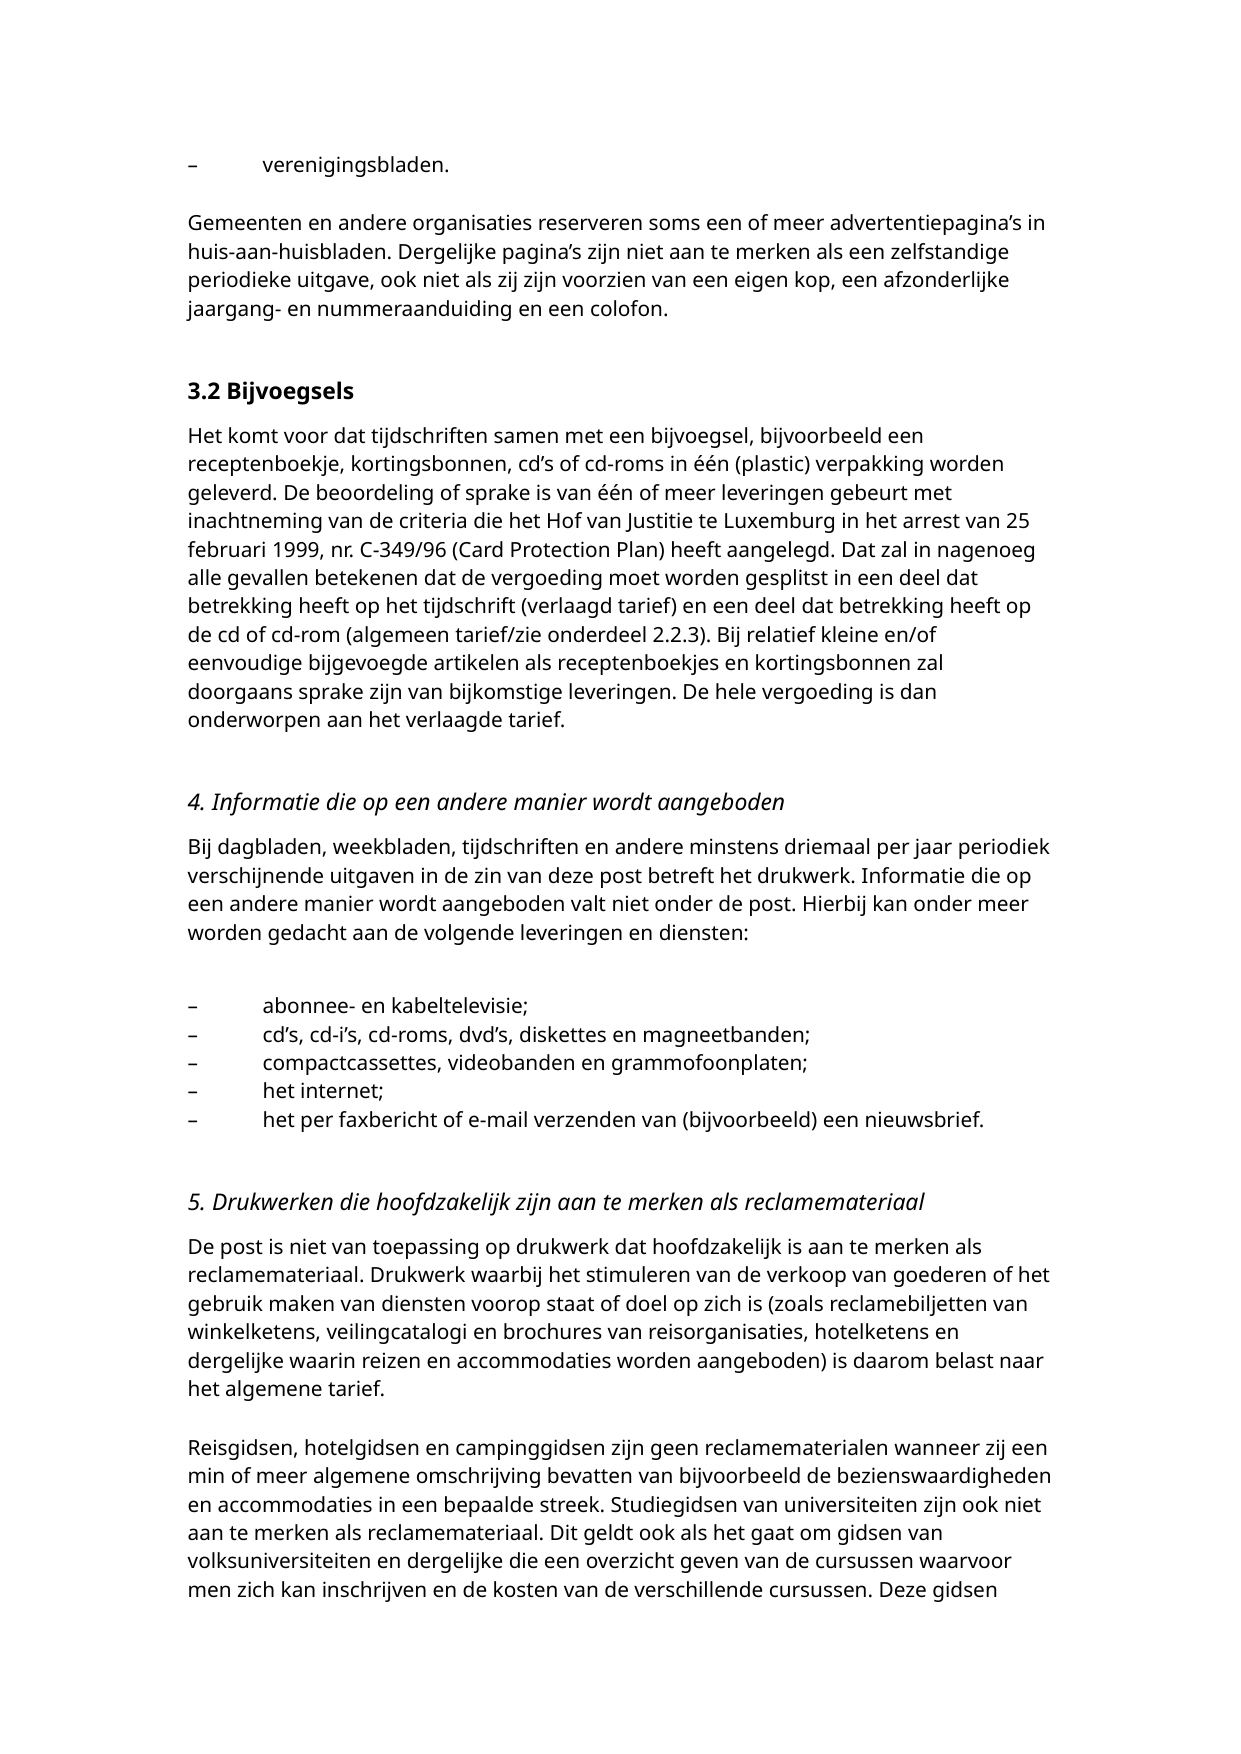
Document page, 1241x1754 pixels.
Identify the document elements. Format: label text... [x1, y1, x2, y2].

list het per faxbericht of e-mail verzenden van (bijvoorbeeld) een nieuwsbrief. [187, 1105, 1053, 1133]
list abonnee- en kabeltelevisie; [187, 991, 1053, 1020]
list verenigingsbladen. [187, 150, 1053, 178]
text Gemeenten en andere organisaties reserveren soms een of meer advertentiepagina’s in huis-aan-huisbladen. Dergelijke pagina’s zijn niet aan te merken als een zelfstandige periodieke uitgave, ook niet als zij zijn voorzien van een eigen kop, een afzonderlijke jaargang- en nummeraanduiding en een colofon. [187, 208, 1053, 322]
list compactcassettes, videobanden en grammofoonplaten; [187, 1048, 1053, 1077]
list cd’s, cd-i’s, cd-roms, dvd’s, diskettes en magneetbanden; [187, 1020, 1053, 1048]
subtitle 4. Informatie die op een andere manier wordt aangeboden [187, 786, 1053, 817]
list het internet; [187, 1077, 1053, 1105]
subtitle 3.2 Bijvoegsels [187, 375, 1053, 406]
text Bij dagbladen, weekbladen, tijdschriften en andere minstens driemaal per jaar periodiek verschijnende uitgaven in de zin van deze post betreft het drukwerk. Informatie die op een andere manier wordt aangeboden valt niet onder de post. Hierbij kan onder meer worden gedacht aan de volgende leveringen en diensten: [187, 832, 1053, 946]
text Reisgidsen, hotelgidsen en campinggidsen zijn geen reclamematerialen wanneer zij een min of meer algemene omschrijving bevatten van bijvoorbeeld de bezienswaardigheden en accommodaties in een bepaalde streek. Studiegidsen van universiteiten zijn ook niet aan te merken als reclamemateriaal. Dit geldt ook als het gaat om gidsen van volksuniversiteiten en dergelijke die een overzicht geven van de cursussen waarvoor men zich kan inschrijven en de kosten van de verschillende cursussen. Deze gidsen [187, 1433, 1053, 1603]
text Het komt voor dat tijdschriften samen met een bijvoegsel, bijvoorbeeld een receptenboekje, kortingsbonnen, cd’s of cd-roms in één (plastic) verpakking worden geleverd. De beoordeling of sprake is van één of meer leveringen gebeurt met inachtneming van de criteria die het Hof van Justitie te Luxemburg in het arrest van 25 februari 1999, nr. C-349/96 (Card Protection Plan) heeft aangelegd. Dat zal in nagenoeg alle gevallen betekenen dat de vergoeding moet worden gesplitst in een deel dat betrekking heeft op het tijdschrift (verlaagd tarief) en een deel dat betrekking heeft op de cd of cd-rom (algemeen tarief/zie onderdeel 2.2.3). Bij relatief kleine en/of eenvoudige bijgevoegde artikelen als receptenboekjes en kortingsbonnen zal doorgaans sprake zijn van bijkomstige leveringen. De hele vergoeding is dan onderworpen aan het verlaagde tarief. [187, 421, 1053, 734]
subtitle 5. Drukwerken die hoofdzakelijk zijn aan te merken als reclamemateriaal [187, 1186, 1053, 1217]
text De post is niet van toepassing op drukwerk dat hoofdzakelijk is aan te merken als reclamemateriaal. Drukwerk waarbij het stimuleren van de verkoop van goederen of het gebruik maken van diensten voorop staat of doel op zich is (zoals reclamebiljetten van winkelketens, veilingcatalogi en brochures van reisorganisaties, hotelketens en dergelijke waarin reizen en accommodaties worden aangeboden) is daarom belast naar het algemene tarief. [187, 1232, 1053, 1403]
